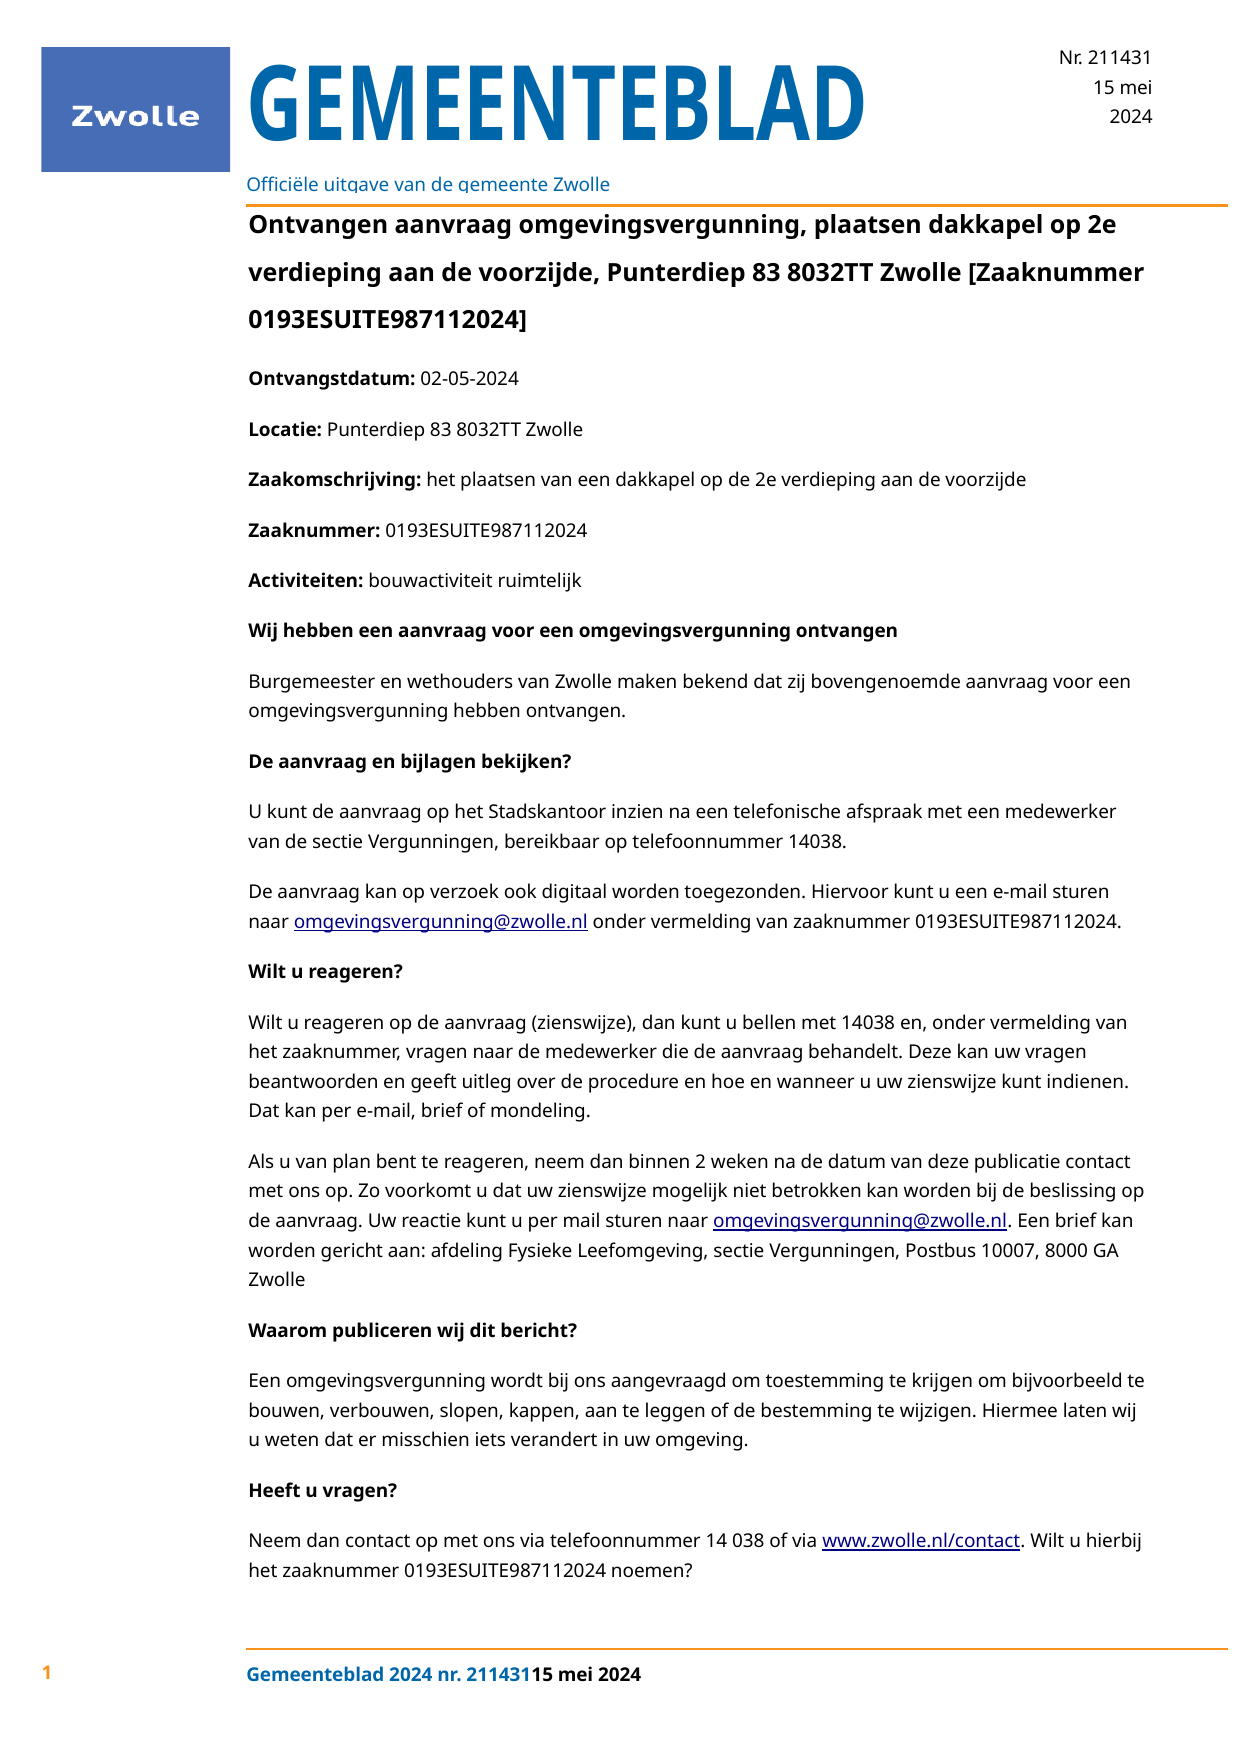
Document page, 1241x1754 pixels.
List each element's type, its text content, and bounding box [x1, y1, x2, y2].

text Ontvangstdatum: 02-05-2024 [248, 366, 1152, 391]
text Wilt u reageren? [248, 958, 1152, 984]
text Waarom publiceren wij dit bericht? [248, 1317, 1152, 1342]
text Als u van plan bent te reageren, neem dan binnen 2 weken na de datum van deze publicatie contact met ons op. Zo voorkomt u dat uw zienswijze mogelijk niet betrokken kan worden bij de beslissing op de aanvraag. Uw reactie kunt u per mail sturen naar omgevingsvergunning@zwolle.nl. Een brief kan worden gericht aan: afdeling Fysieke Leefomgeving, sectie Vergunningen, Postbus 10007, 8000 GA Zwolle [248, 1148, 1152, 1292]
text Locatie: Punterdiep 83 8032TT Zwolle [248, 416, 1152, 442]
text Neem dan contact op met ons via telefoonnummer 14 038 of via www.zwolle.nl/contact. Wilt u hierbij het zaaknummer 0193ESUITE987112024 noemen? [248, 1527, 1152, 1582]
text De aanvraag en bijlagen bekijken? [248, 748, 1152, 774]
text U kunt de aanvraag op het Stadskantoor inzien na een telefonische afspraak met een medewerker van de sectie Vergunningen, bereikbaar op telefoonnummer 14038. [248, 798, 1152, 854]
text Zaakomschrijving: het plaatsen van een dakkapel op de 2e verdieping aan de voorzijde [248, 466, 1152, 492]
text Een omgevingsvergunning wordt bij ons aangevraagd om toestemming te krijgen om bijvoorbeeld te bouwen, verbouwen, slopen, kappen, aan te leggen of de bestemming te wijzigen. Hiermee laten wij u weten dat er misschien iets verandert in uw omgeving. [248, 1367, 1152, 1452]
text Activiteiten: bouwactiviteit ruimtelijk [248, 567, 1152, 593]
text Wilt u reageren op de aanvraag (zienswijze), dan kunt u bellen met 14038 en, onder vermelding van het zaaknummer, vragen naar de medewerker die de aanvraag behandelt. Deze kan uw vragen beantwoorden en geeft uitleg over de procedure en hoe en wanneer u uw zienswijze kunt indienen. Dat kan per e-mail, brief of mondeling. [248, 1009, 1152, 1123]
text De aanvraag kan op verzoek ook digitaal worden toegezonden. Hiervoor kunt u een e-mail sturen naar omgevingsvergunning@zwolle.nl onder vermelding van zaaknummer 0193ESUITE987112024. [248, 878, 1152, 934]
picture [41, 47, 231, 172]
text Burgemeester en wethouders van Zwolle maken bekend dat zij bovengenoemde aanvraag voor een omgevingsvergunning hebben ontvangen. [248, 668, 1152, 723]
text Heeft u vragen? [248, 1477, 1152, 1502]
text Zaaknummer: 0193ESUITE987112024 [248, 517, 1152, 542]
text Ontvangen aanvraag omgevingsvergunning, plaatsen dakkapel op 2e verdieping aan de voorzijde, Punterdiep 83 8032TT Zwolle [Zaaknummer 0193ESUITE987112024] [248, 207, 1152, 336]
text Wij hebben een aanvraag voor een omgevingsvergunning ontvangen [248, 618, 1152, 643]
